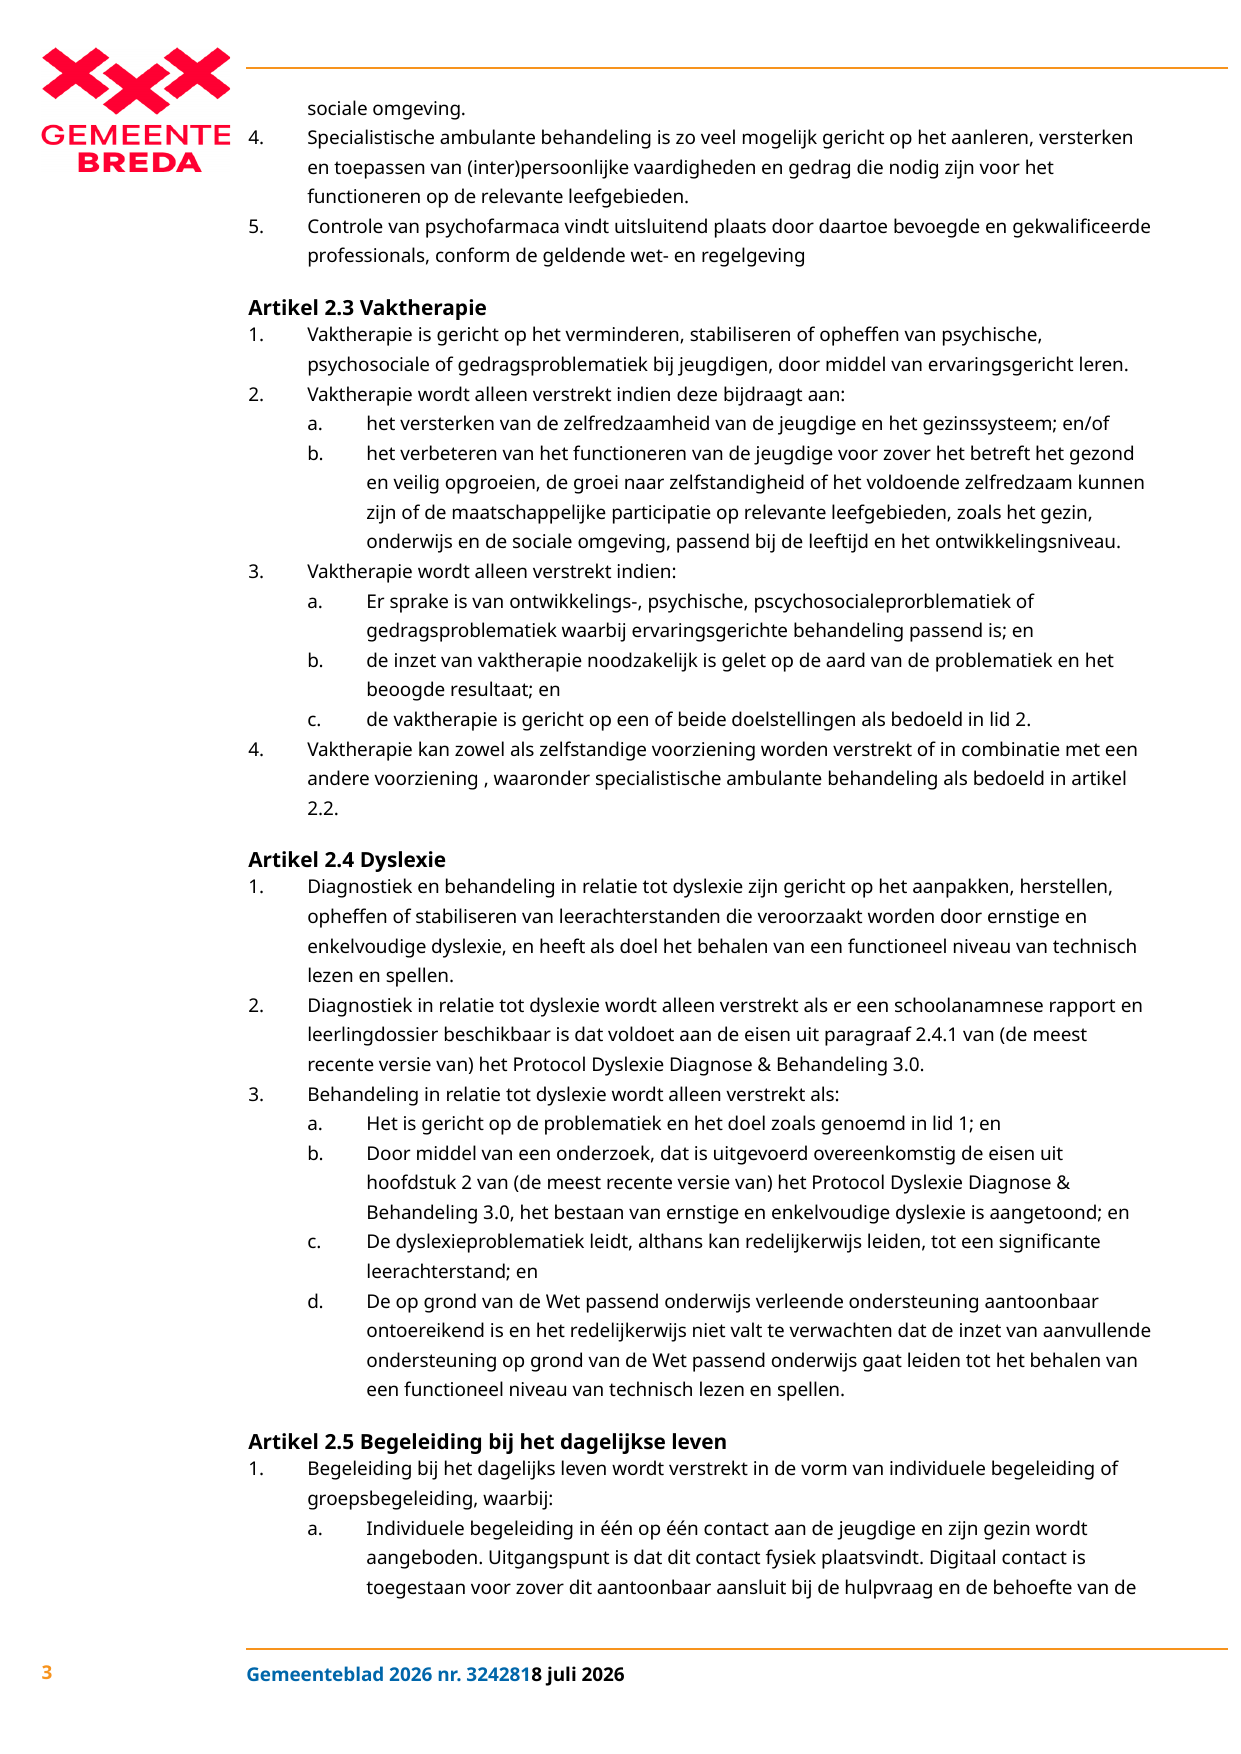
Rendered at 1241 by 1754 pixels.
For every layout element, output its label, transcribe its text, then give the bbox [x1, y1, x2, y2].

list Vaktherapie wordt alleen verstrekt indien: [248, 558, 1152, 584]
text Artikel 2.5 Begeleiding bij het dagelijkse leven [248, 1427, 1152, 1456]
picture [41, 47, 231, 172]
list het versterken van de zelfredzaamheid van de jeugdige en het gezinssysteem; en/of [307, 410, 1152, 436]
list het verbeteren van het functioneren van de jeugdige voor zover het betreft het gezond en veilig opgroeien, de groei naar zelfstandigheid of het voldoende zelfredzaam kunnen zijn of de maatschappelijke participatie op relevante leefgebieden, zoals het gezin, onderwijs en de sociale omgeving, passend bij de leeftijd en het ontwikkelingsniveau. [307, 440, 1152, 554]
list Begeleiding bij het dagelijks leven wordt verstrekt in de vorm van individuele begeleiding of groepsbegeleiding, waarbij: [248, 1456, 1152, 1511]
text Artikel 2.4 Dyslexie [248, 845, 1152, 874]
list Controle van psychofarmaca vindt uitsluitend plaats door daartoe bevoegde en gekwalificeerde professionals, conform de geldende wet- en regelgeving [248, 213, 1152, 268]
list de vaktherapie is gericht op een of beide doelstellingen als bedoeld in lid 2. [307, 706, 1152, 732]
list Specialistische ambulante behandeling is zo veel mogelijk gericht op het aanleren, versterken en toepassen van (inter)persoonlijke vaardigheden en gedrag die nodig zijn voor het functioneren op de relevante leefgebieden. [248, 124, 1152, 209]
list sociale omgeving. [248, 95, 1152, 121]
list De dyslexieproblematiek leidt, althans kan redelijkerwijs leiden, tot een significante leerachterstand; en [307, 1229, 1152, 1284]
list Het is gericht op de problematiek en het doel zoals genoemd in lid 1; en [307, 1110, 1152, 1136]
list Vaktherapie kan zowel als zelfstandige voorziening worden verstrekt of in combinatie met een andere voorziening , waaronder specialistische ambulante behandeling als bedoeld in artikel 2.2. [248, 736, 1152, 821]
list de inzet van vaktherapie noodzakelijk is gelet op de aard van de problematiek en het beoogde resultaat; en [307, 647, 1152, 702]
list Vaktherapie wordt alleen verstrekt indien deze bijdraagt aan: [248, 381, 1152, 406]
list Individuele begeleiding in één op één contact aan de jeugdige en zijn gezin wordt aangeboden. Uitgangspunt is dat dit contact fysiek plaatsvindt. Digitaal contact is toegestaan voor zover dit aantoonbaar aansluit bij de hulpvraag en de behoefte van de [307, 1515, 1152, 1599]
list De op grond van de Wet passend onderwijs verleende ondersteuning aantoonbaar ontoereikend is en het redelijkerwijs niet valt te verwachten dat de inzet van aanvullende ondersteuning op grond van de Wet passend onderwijs gaat leiden tot het behalen van een functioneel niveau van technisch lezen en spellen. [307, 1288, 1152, 1402]
list Diagnostiek in relatie tot dyslexie wordt alleen verstrekt als er een schoolanamnese rapport en leerlingdossier beschikbaar is dat voldoet aan de eisen uit paragraaf 2.4.1 van (de meest recente versie van) het Protocol Dyslexie Diagnose & Behandeling 3.0. [248, 992, 1152, 1077]
list Behandeling in relatie tot dyslexie wordt alleen verstrekt als: [248, 1081, 1152, 1107]
list Diagnostiek en behandeling in relatie tot dyslexie zijn gericht op het aanpakken, herstellen, opheffen of stabiliseren van leerachterstanden die veroorzaakt worden door ernstige en enkelvoudige dyslexie, en heeft als doel het behalen van een functioneel niveau van technisch lezen en spellen. [248, 874, 1152, 988]
list Vaktherapie is gericht op het verminderen, stabiliseren of opheffen van psychische, psychosociale of gedragsproblematiek bij jeugdigen, door middel van ervaringsgericht leren. [248, 322, 1152, 377]
list Door middel van een onderzoek, dat is uitgevoerd overeenkomstig de eisen uit hoofdstuk 2 van (de meest recente versie van) het Protocol Dyslexie Diagnose & Behandeling 3.0, het bestaan van ernstige en enkelvoudige dyslexie is aangetoond; en [307, 1140, 1152, 1225]
text Artikel 2.3 Vaktherapie [248, 293, 1152, 322]
list Er sprake is van ontwikkelings-, psychische, pscychosocialeprorblematiek of gedragsproblematiek waarbij ervaringsgerichte behandeling passend is; en [307, 588, 1152, 643]
